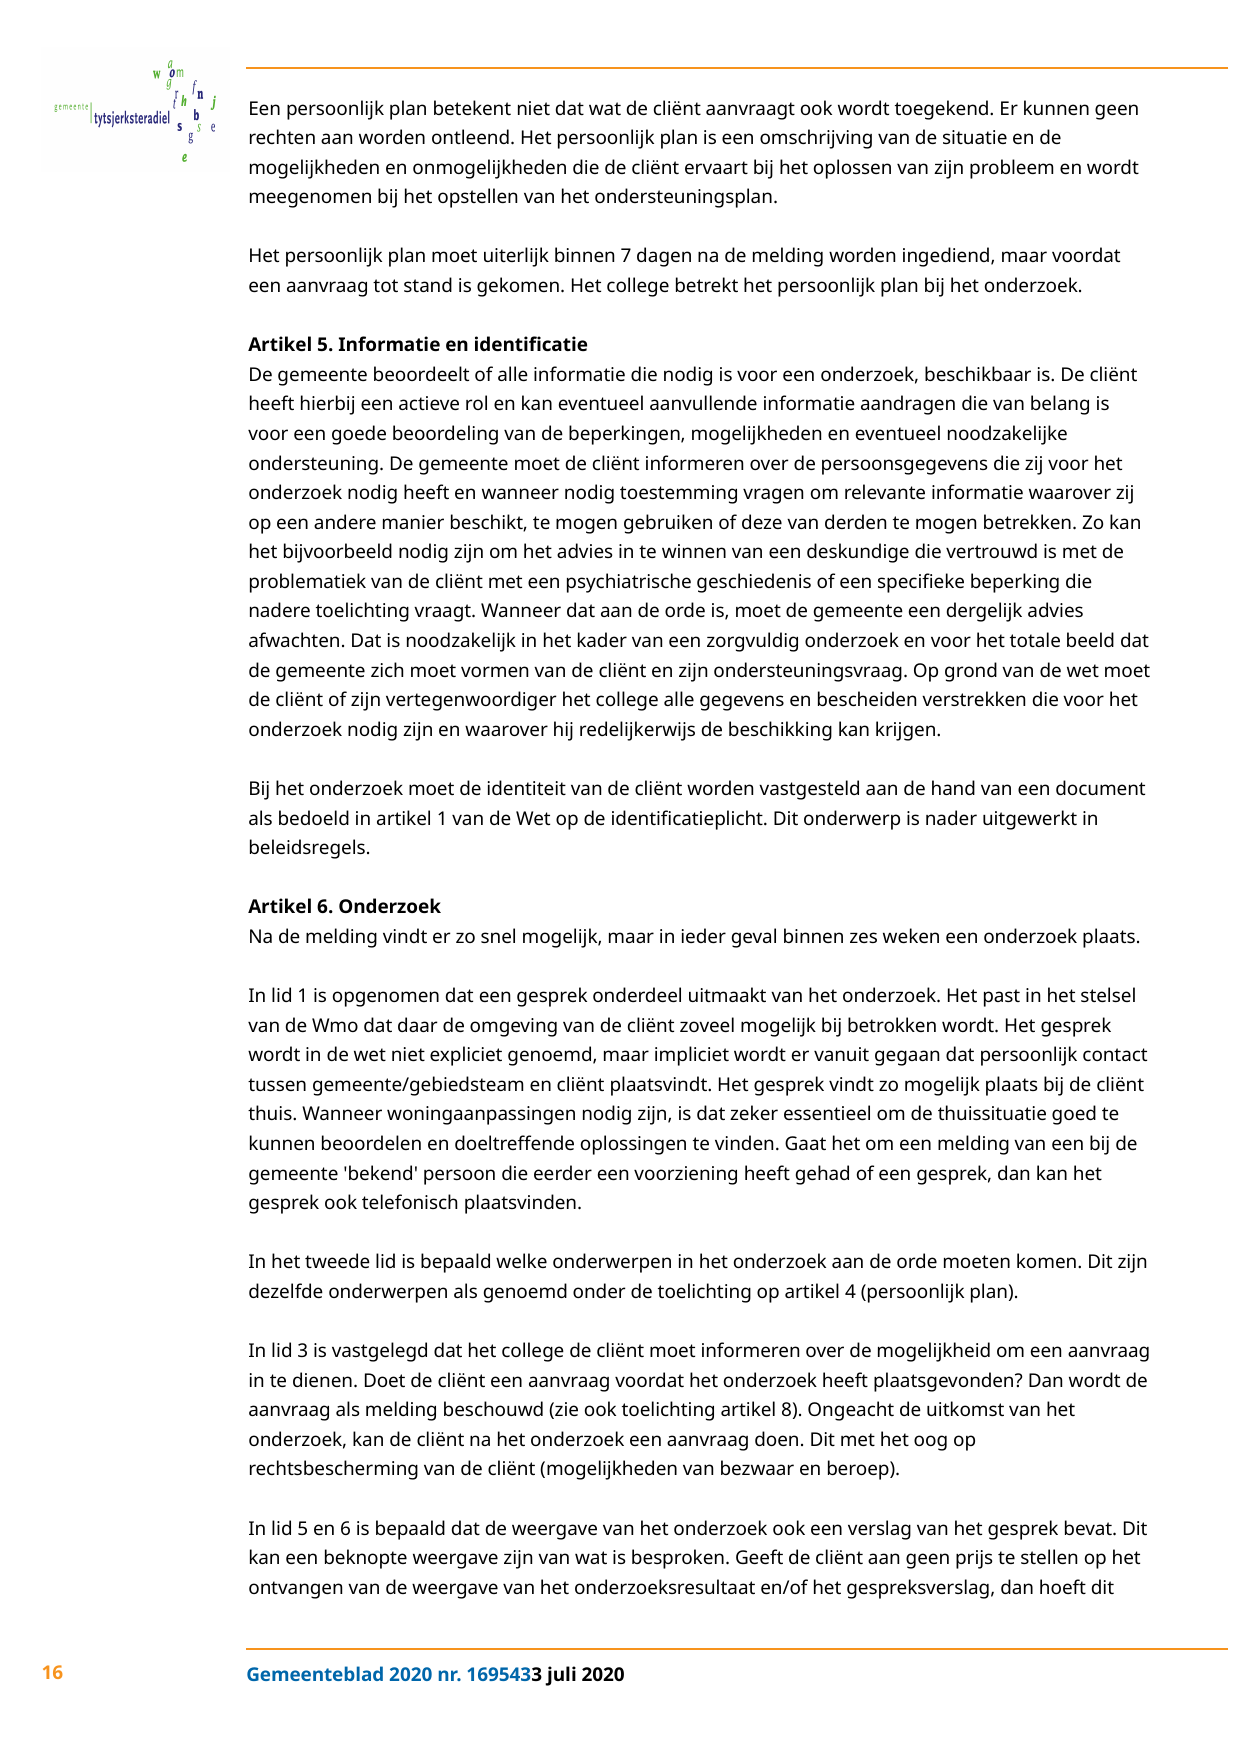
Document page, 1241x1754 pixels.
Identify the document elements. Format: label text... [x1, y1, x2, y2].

text Na de melding vindt er zo snel mogelijk, maar in ieder geval binnen zes weken een onderzoek plaats. [248, 923, 1152, 949]
text Het persoonlijk plan moet uiterlijk binnen 7 dagen na de melding worden ingediend, maar voordat een aanvraag tot stand is gekomen. Het college betrekt het persoonlijk plan bij het onderzoek. [248, 243, 1152, 298]
text In lid 1 is opgenomen dat een gesprek onderdeel uitmaakt van het onderzoek. Het past in het stelsel van de Wmo dat daar de omgeving van de cliënt zoveel mogelijk bij betrokken wordt. Het gesprek wordt in de wet niet expliciet genoemd, maar impliciet wordt er vanuit gegaan dat persoonlijk contact tussen gemeente/gebiedsteam en cliënt plaatsvindt. Het gesprek vindt zo mogelijk plaats bij de cliënt thuis. Wanneer woningaanpassingen nodig zijn, is dat zeker essentieel om de thuissituatie goed te kunnen beoordelen en doeltreffende oplossingen te vinden. Gaat het om een melding van een bij de gemeente 'bekend' persoon die eerder een voorziening heeft gehad of een gesprek, dan kan het gesprek ook telefonisch plaatsvinden. [248, 982, 1152, 1215]
text De gemeente beoordeelt of alle informatie die nodig is voor een onderzoek, beschikbaar is. De cliënt heeft hierbij een actieve rol en kan eventueel aanvullende informatie aandragen die van belang is voor een goede beoordeling van de beperkingen, mogelijkheden en eventueel noodzakelijke ondersteuning. De gemeente moet de cliënt informeren over de persoonsgegevens die zij voor het onderzoek nodig heeft en wanneer nodig toestemming vragen om relevante informatie waarover zij op een andere manier beschikt, te mogen gebruiken of deze van derden te mogen betrekken. Zo kan het bijvoorbeeld nodig zijn om het advies in te winnen van een deskundige die vertrouwd is met de problematiek van de cliënt met een psychiatrische geschiedenis of een specifieke beperking die nadere toelichting vraagt. Wanneer dat aan de orde is, moet de gemeente een dergelijk advies afwachten. Dat is noodzakelijk in het kader van een zorgvuldig onderzoek en voor het totale beeld dat de gemeente zich moet vormen van de cliënt en zijn ondersteuningsvraag. Op grond van de wet moet de cliënt of zijn vertegenwoordiger het college alle gegevens en bescheiden verstrekken die voor het onderzoek nodig zijn en waarover hij redelijkerwijs de beschikking kan krijgen. [248, 361, 1152, 742]
text Een persoonlijk plan betekent niet dat wat de cliënt aanvraagt ook wordt toegekend. Er kunnen geen rechten aan worden ontleend. Het persoonlijk plan is een omschrijving van de situatie en de mogelijkheden en onmogelijkheden die de cliënt ervaart bij het oplossen van zijn probleem en wordt meegenomen bij het opstellen van het ondersteuningsplan. [248, 95, 1152, 209]
text In het tweede lid is bepaald welke onderwerpen in het onderzoek aan de orde moeten komen. Dit zijn dezelfde onderwerpen als genoemd onder de toelichting op artikel 4 (persoonlijk plan). [248, 1248, 1152, 1304]
text In lid 3 is vastgelegd dat het college de cliënt moet informeren over de mogelijkheid om een aanvraag in te dienen. Doet de cliënt een aanvraag voordat het onderzoek heeft plaatsgevonden? Dan wordt de aanvraag als melding beschouwd (zie ook toelichting artikel 8). Ongeacht de uitkomst van het onderzoek, kan de cliënt na het onderzoek een aanvraag doen. Dit met het oog op rechtsbescherming van de cliënt (mogelijkheden van bezwaar en beroep). [248, 1337, 1152, 1481]
picture [41, 47, 231, 172]
text Artikel 5. Informatie en identificatie [248, 331, 1152, 357]
text In lid 5 en 6 is bepaald dat de weergave van het onderzoek ook een verslag van het gesprek bevat. Dit kan een beknopte weergave zijn van wat is besproken. Geeft de cliënt aan geen prijs te stellen op het ontvangen van de weergave van het onderzoeksresultaat en/of het gespreksverslag, dan hoeft dit [248, 1515, 1152, 1600]
text Bij het onderzoek moet de identiteit van de cliënt worden vastgesteld aan de hand van een document als bedoeld in artikel 1 van de Wet op de identificatieplicht. Dit onderwerp is nader uitgewerkt in beleidsregels. [248, 775, 1152, 860]
text Artikel 6. Onderzoek [248, 893, 1152, 919]
